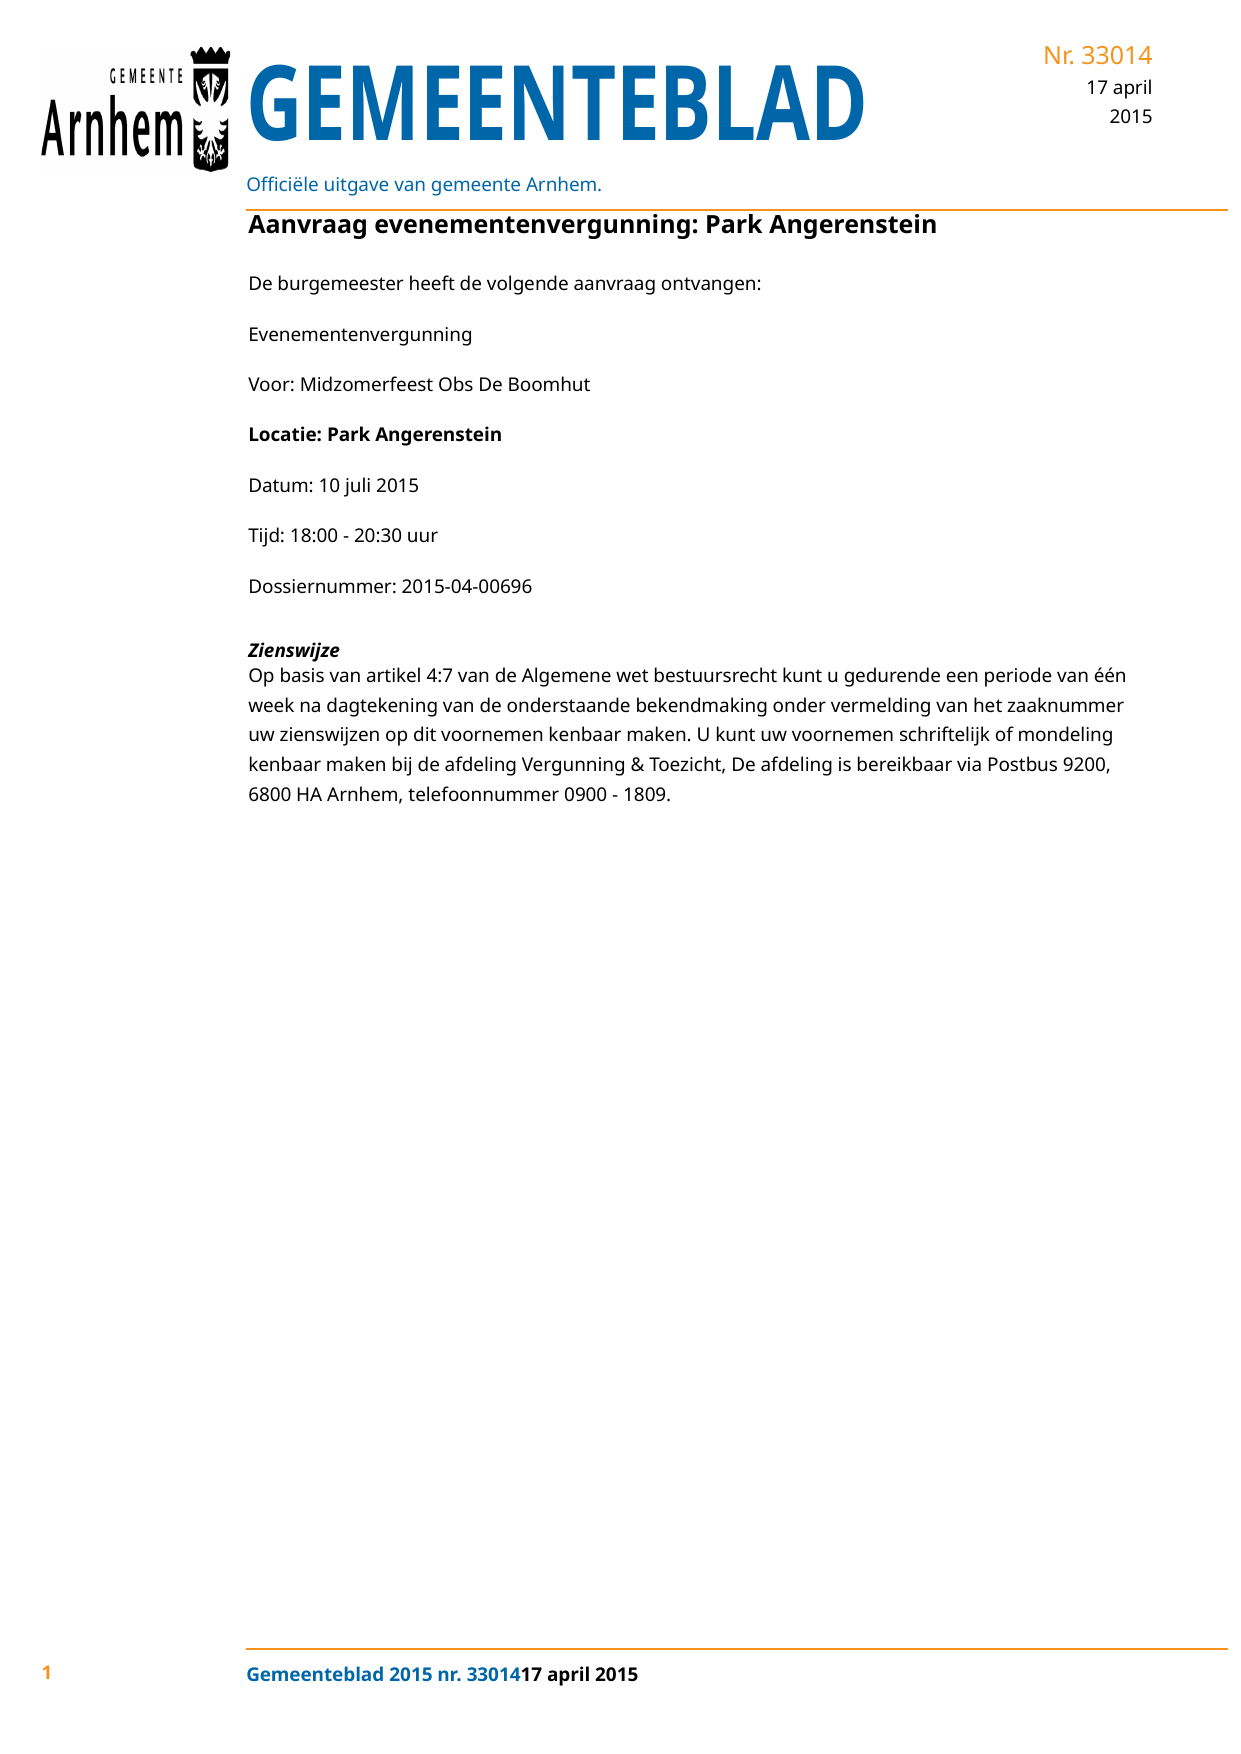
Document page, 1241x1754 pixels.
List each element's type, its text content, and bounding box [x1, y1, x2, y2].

text Zienswijze [248, 637, 1152, 662]
text Dossiernummer: 2015-04-00696 [248, 573, 1152, 598]
text Datum: 10 juli 2015 [248, 472, 1152, 498]
text Locatie: Park Angerenstein [248, 422, 1152, 447]
picture [41, 47, 231, 172]
text Aanvraag evenementenvergunning: Park Angerenstein [248, 211, 1152, 241]
text Voor: Midzomerfeest Obs De Boomhut [248, 371, 1152, 397]
text Op basis van artikel 4:7 van de Algemene wet bestuursrecht kunt u gedurende een periode van één week na dagtekening van de onderstaande bekendmaking onder vermelding van het zaaknummer uw zienswijzen op dit voornemen kenbaar maken. U kunt uw voornemen schriftelijk of mondeling kenbaar maken bij de afdeling Vergunning & Toezicht, De afdeling is bereikbaar via Postbus 9200, 6800 HA Arnhem, telefoonnummer 0900 - 1809. [248, 662, 1152, 807]
text Evenementenvergunning [248, 321, 1152, 346]
text Tijd: 18:00 - 20:30 uur [248, 522, 1152, 548]
text De burgemeester heeft de volgende aanvraag ontvangen: [248, 270, 1152, 296]
